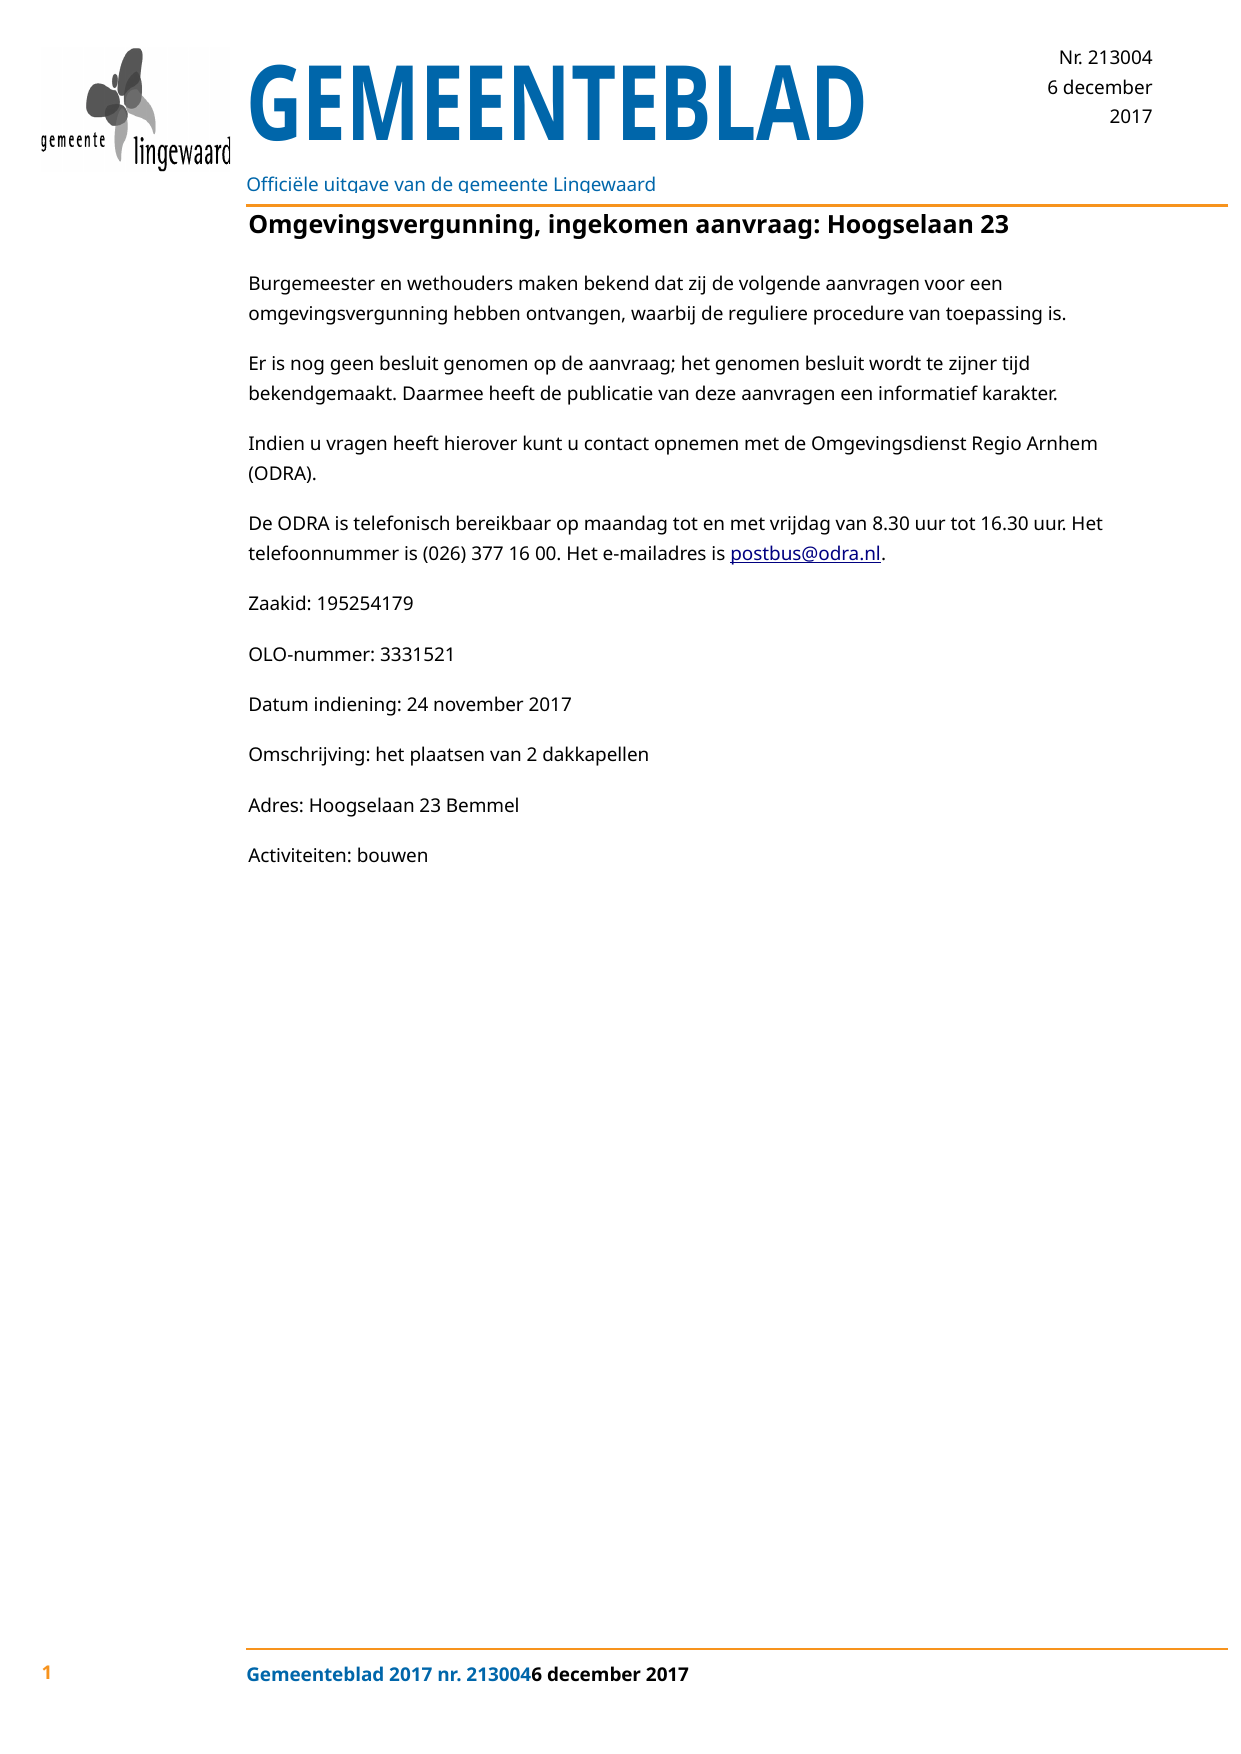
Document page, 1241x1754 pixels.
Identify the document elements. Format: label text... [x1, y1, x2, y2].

text Datum indiening: 24 november 2017 [248, 691, 1152, 717]
text OLO-nummer: 3331521 [248, 641, 1152, 666]
text Activiteiten: bouwen [248, 842, 1152, 868]
text Er is nog geen besluit genomen op de aanvraag; het genomen besluit wordt te zijner tijd bekendgemaakt. Daarmee heeft de publicatie van deze aanvragen een informatief karakter. [248, 350, 1152, 406]
text Indien u vragen heeft hierover kunt u contact opnemen met de Omgevingsdienst Regio Arnhem (ODRA). [248, 430, 1152, 486]
picture [41, 47, 231, 172]
text Adres: Hoogselaan 23 Bemmel [248, 792, 1152, 818]
text Burgemeester en wethouders maken bekend dat zij de volgende aanvragen voor een omgevingsvergunning hebben ontvangen, waarbij de reguliere procedure van toepassing is. [248, 270, 1152, 326]
text Omschrijving: het plaatsen van 2 dakkapellen [248, 742, 1152, 767]
text Zaakid: 195254179 [248, 590, 1152, 616]
text Omgevingsvergunning, ingekomen aanvraag: Hoogselaan 23 [248, 207, 1152, 241]
text De ODRA is telefonisch bereikbaar op maandag tot en met vrijdag van 8.30 uur tot 16.30 uur. Het telefoonnummer is (026) 377 16 00. Het e-mailadres is postbus@odra.nl. [248, 510, 1152, 566]
